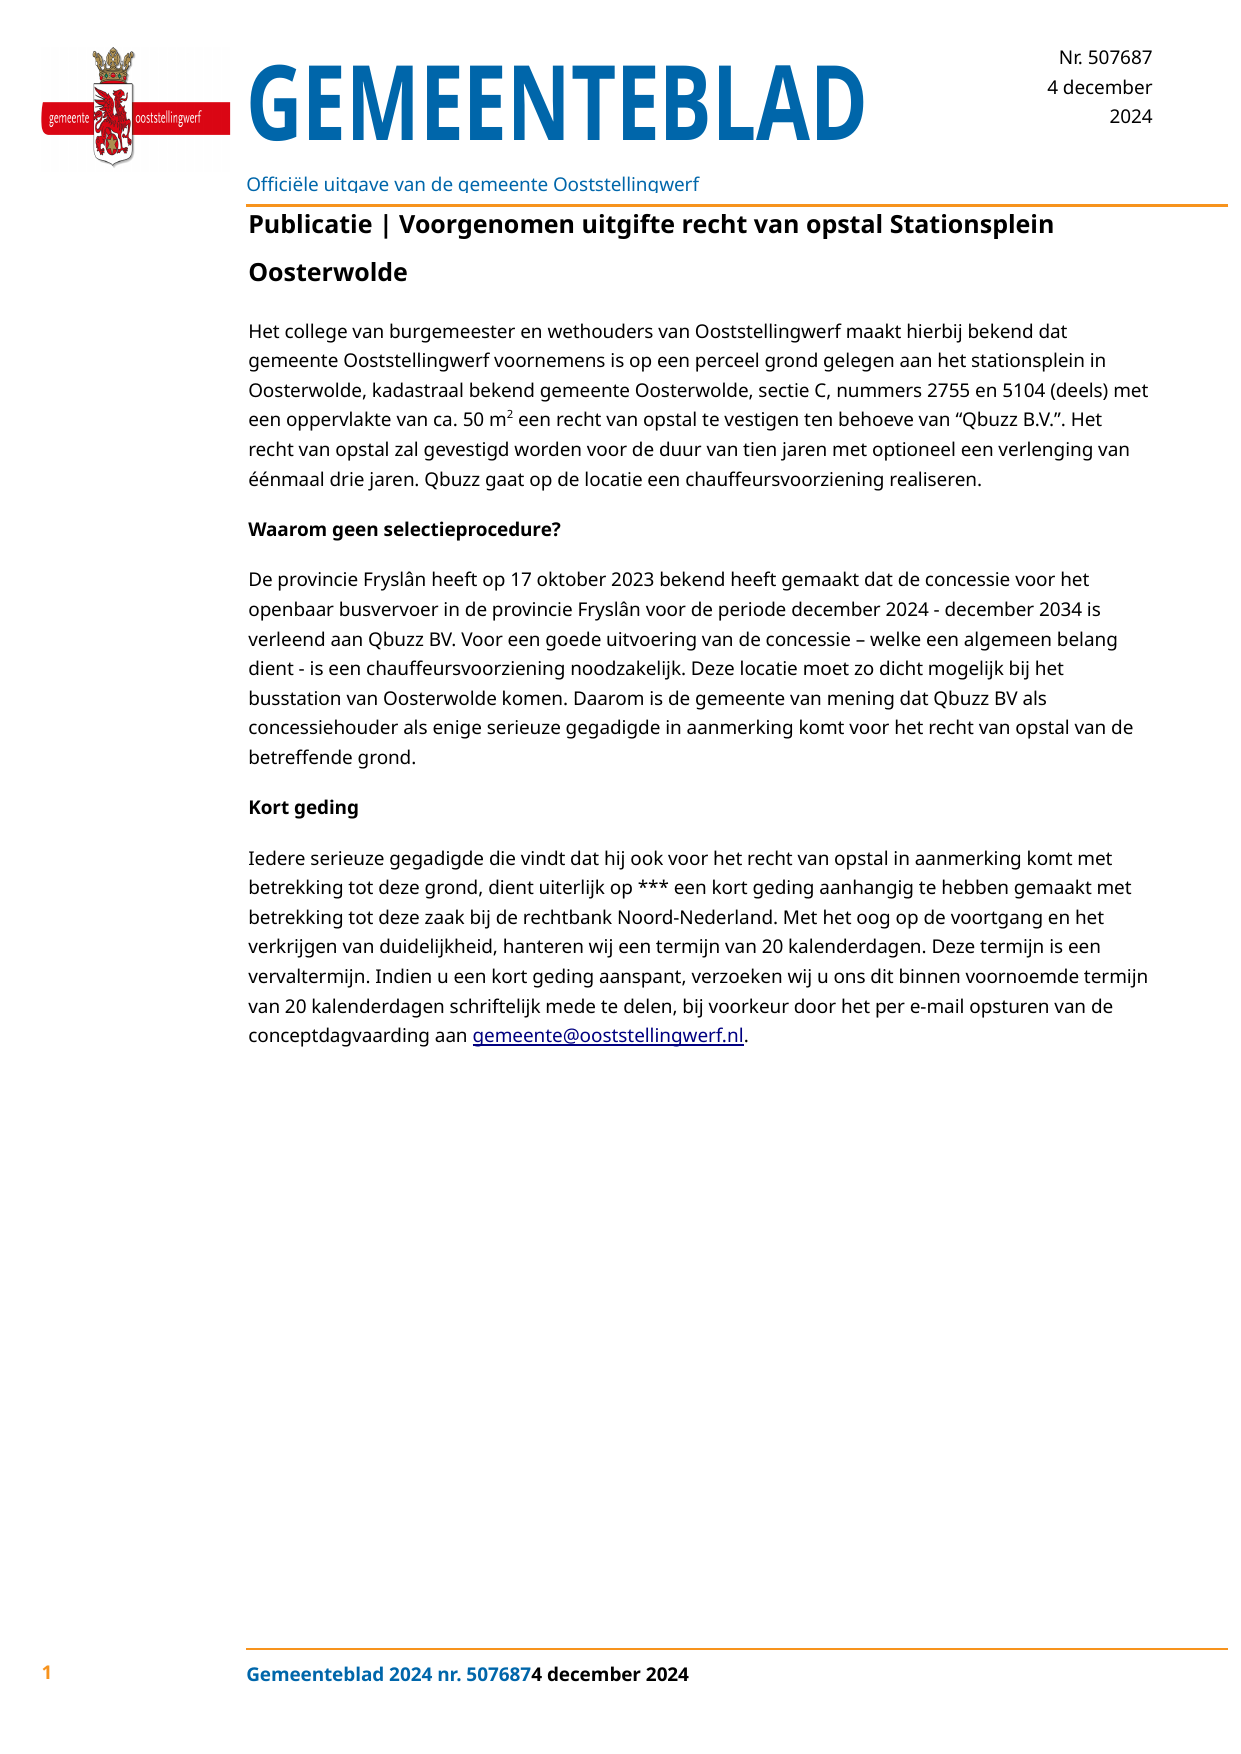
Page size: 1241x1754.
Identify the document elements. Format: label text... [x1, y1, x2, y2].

picture [41, 47, 231, 172]
text De provincie Fryslân heeft op 17 oktober 2023 bekend heeft gemaakt dat de concessie voor het openbaar busvervoer in de provincie Fryslân voor de periode december 2024 - december 2034 is verleend aan Qbuzz BV. Voor een goede uitvoering van de concessie – welke een algemeen belang dient - is een chauffeursvoorziening noodzakelijk. Deze locatie moet zo dicht mogelijk bij het busstation van Oosterwolde komen. Daarom is de gemeente van mening dat Qbuzz BV als concessiehouder als enige serieuze gegadigde in aanmerking komt voor het recht van opstal van de betreffende grond. [248, 567, 1152, 770]
text Publicatie | Voorgenomen uitgifte recht van opstal Stationsplein Oosterwolde [248, 207, 1152, 288]
text Het college van burgemeester en wethouders van Ooststellingwerf maakt hierbij bekend dat gemeente Ooststellingwerf voornemens is op een perceel grond gelegen aan het stationsplein in Oosterwolde, kadastraal bekend gemeente Oosterwolde, sectie C, nummers 2755 en 5104 (deels) met een oppervlakte van ca. 50 m2 een recht van opstal te vestigen ten behoeve van “Qbuzz B.V.”. Het recht van opstal zal gevestigd worden voor de duur van tien jaren met optioneel een verlenging van éénmaal drie jaren. Qbuzz gaat op de locatie een chauffeursvoorziening realiseren. [248, 318, 1152, 492]
text Waarom geen selectieprocedure? [248, 516, 1152, 542]
text Iedere serieuze gegadigde die vindt dat hij ook voor het recht van opstal in aanmerking komt met betrekking tot deze grond, dient uiterlijk op *** een kort geding aanhangig te hebben gemaakt met betrekking tot deze zaak bij de rechtbank Noord-Nederland. Met het oog op de voortgang en het verkrijgen van duidelijkheid, hanteren wij een termijn van 20 kalenderdagen. Deze termijn is een vervaltermijn. Indien u een kort geding aanspant, verzoeken wij u ons dit binnen voornoemde termijn van 20 kalenderdagen schriftelijk mede te delen, bij voorkeur door het per e-mail opsturen van de conceptdagvaarding aan gemeente@ooststellingwerf.nl. [248, 845, 1152, 1048]
text Kort geding [248, 794, 1152, 820]
